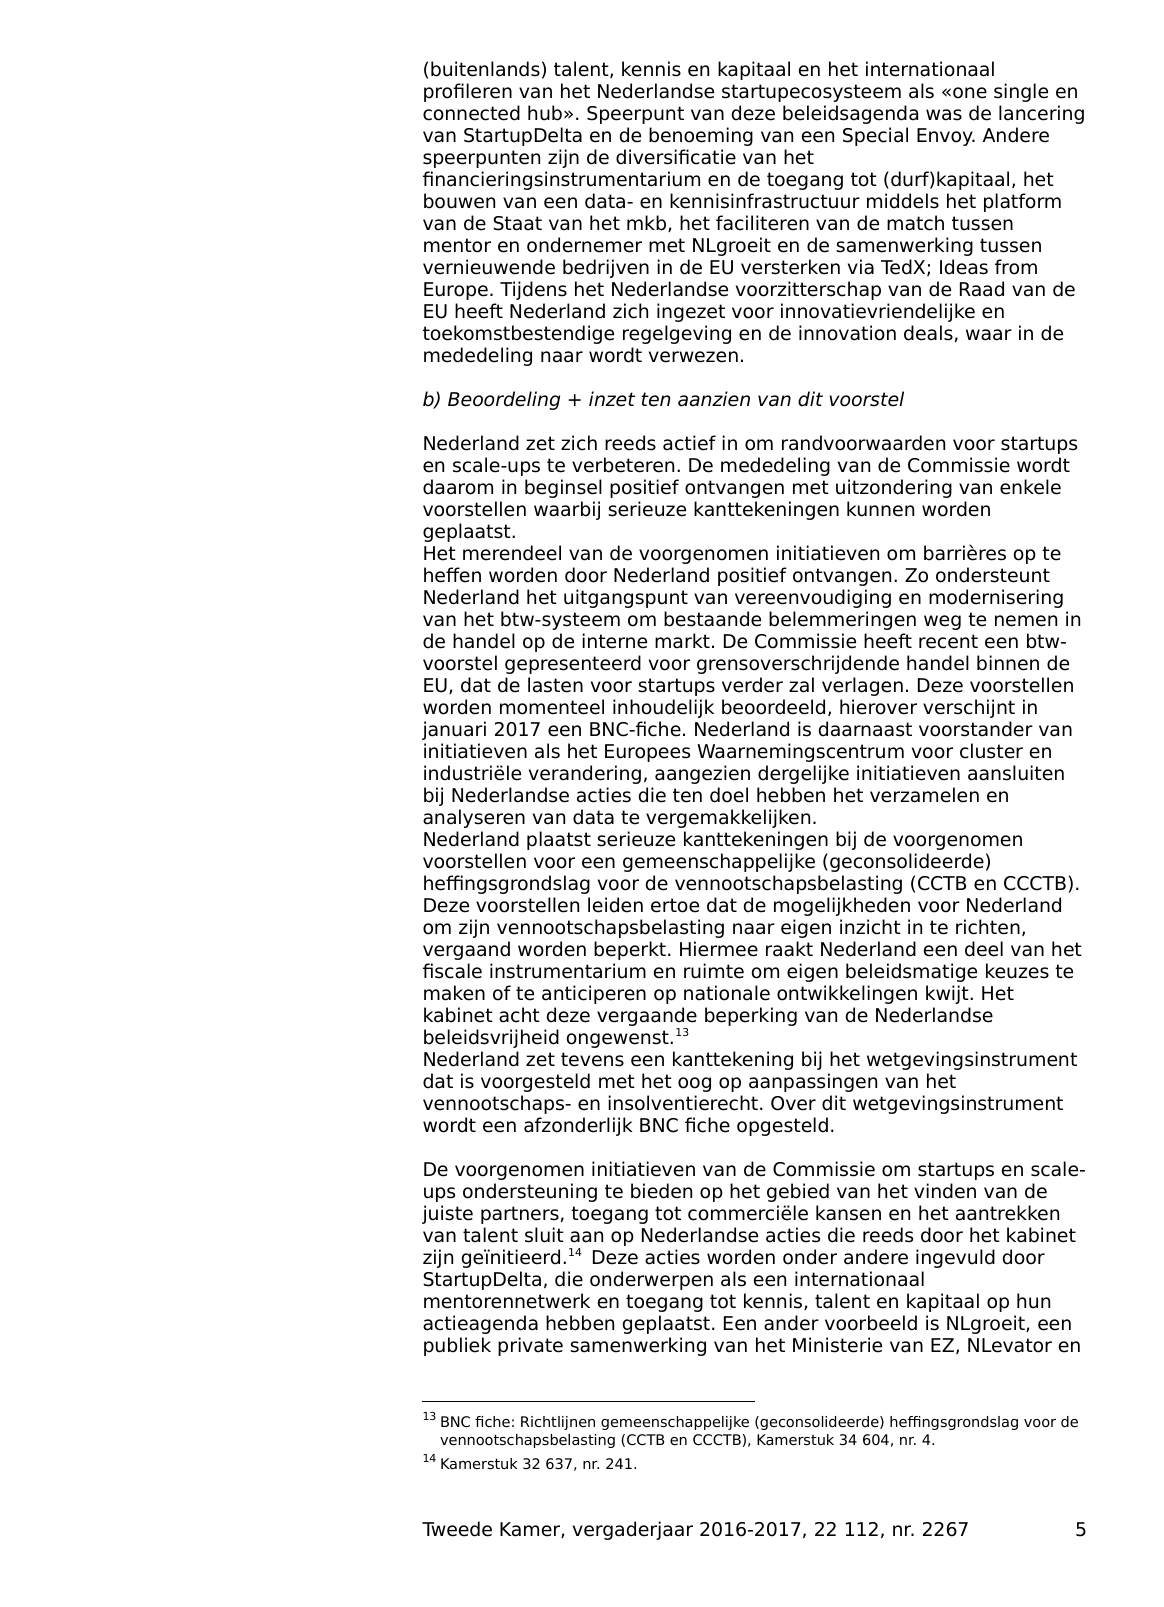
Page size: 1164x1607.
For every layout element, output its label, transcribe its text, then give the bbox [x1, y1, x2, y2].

text Nederland zet zich reeds actief in om randvoorwaarden voor startups en scale-ups te verbeteren. De mededeling van de Commissie wordt daarom in beginsel positief ontvangen met uitzondering van enkele voorstellen waarbij serieuze kanttekeningen kunnen worden geplaatst. [422, 433, 1087, 543]
text Het merendeel van de voorgenomen initiatieven om barrières op te heffen worden door Nederland positief ontvangen. Zo ondersteunt Nederland het uitgangspunt van vereenvoudiging en modernisering van het btw-systeem om bestaande belemmeringen weg te nemen in de handel op de interne markt. De Commissie heeft recent een btw-voorstel gepresenteerd voor grensoverschrijdende handel binnen de EU, dat de lasten voor startups verder zal verlagen. Deze voorstellen worden momenteel inhoudelijk beoordeeld, hierover verschijnt in januari 2017 een BNC-fiche. Nederland is daarnaast voorstander van initiatieven als het Europees Waarnemingscentrum voor cluster en industriële verandering, aangezien dergelijke initiatieven aansluiten bij Nederlandse acties die ten doel hebben het verzamelen en analyseren van data te vergemakkelijken. [422, 543, 1087, 829]
text Nederland plaatst serieuze kanttekeningen bij de voorgenomen voorstellen voor een gemeenschappelijke (geconsolideerde) heffingsgrondslag voor de vennootschapsbelasting (CCTB en CCCTB). Deze voorstellen leiden ertoe dat de mogelijkheden voor Nederland om zijn vennootschapsbelasting naar eigen inzicht in te richten, vergaand worden beperkt. Hiermee raakt Nederland een deel van het fiscale instrumentarium en ruimte om eigen beleidsmatige keuzes te maken of te anticiperen op nationale ontwikkelingen kwijt. Het kabinet acht deze vergaande beperking van de Nederlandse beleidsvrijheid ongewenst. [422, 829, 1087, 1048]
text BNC fiche: Richtlijnen gemeenschappelijke (geconsolideerde) heffingsgrondslag voor de vennootschapsbelasting (CCTB en CCCTB), Kamerstuk 34 604, nr. 4. [422, 1410, 1087, 1449]
subtitle b) Beoordeling + inzet ten aanzien van dit voorstel [422, 389, 1087, 411]
text Kamerstuk 32 637, nr. 241. [422, 1452, 1087, 1474]
text Nederland zet tevens een kanttekening bij het wetgevingsinstrument dat is voorgesteld met het oog op aanpassingen van het vennootschaps- en insolventierecht. Over dit wetgevingsinstrument wordt een afzonderlijk BNC fiche opgesteld. [422, 1048, 1087, 1136]
text (buitenlands) talent, kennis en kapitaal en het internationaal profileren van het Nederlandse startupecosysteem als «one single en connected hub». Speerpunt van deze beleidsagenda was de lancering van StartupDelta en de benoeming van een Special Envoy. Andere speerpunten zijn de diversificatie van het financieringsinstrumentarium en de toegang tot (durf)kapitaal, het bouwen van een data- en kennisinfrastructuur middels het platform van de Staat van het mkb, het faciliteren van de match tussen mentor en ondernemer met NLgroeit en de samenwerking tussen vernieuwende bedrijven in de EU versterken via TedX; Ideas from Europe. Tijdens het Nederlandse voorzitterschap van de Raad van de EU heeft Nederland zich ingezet voor innovatievriendelijke en toekomstbestendige regelgeving en de innovation deals, waar in de mededeling naar wordt verwezen. [422, 59, 1087, 367]
text De voorgenomen initiatieven van de Commissie om startups en scale-ups ondersteuning te bieden op het gebied van het vinden van de juiste partners, toegang tot commerciële kansen en het aantrekken van talent sluit aan op Nederlandse acties die reeds door het kabinet zijn geïnitieerd. Deze acties worden onder andere ingevuld door StartupDelta, die onderwerpen als een internationaal mentorennetwerk en toegang tot kennis, talent en kapitaal op hun actieagenda hebben geplaatst. Een ander voorbeeld is NLgroeit, een publiek private samenwerking van het Ministerie van EZ, NLevator en [422, 1159, 1087, 1356]
